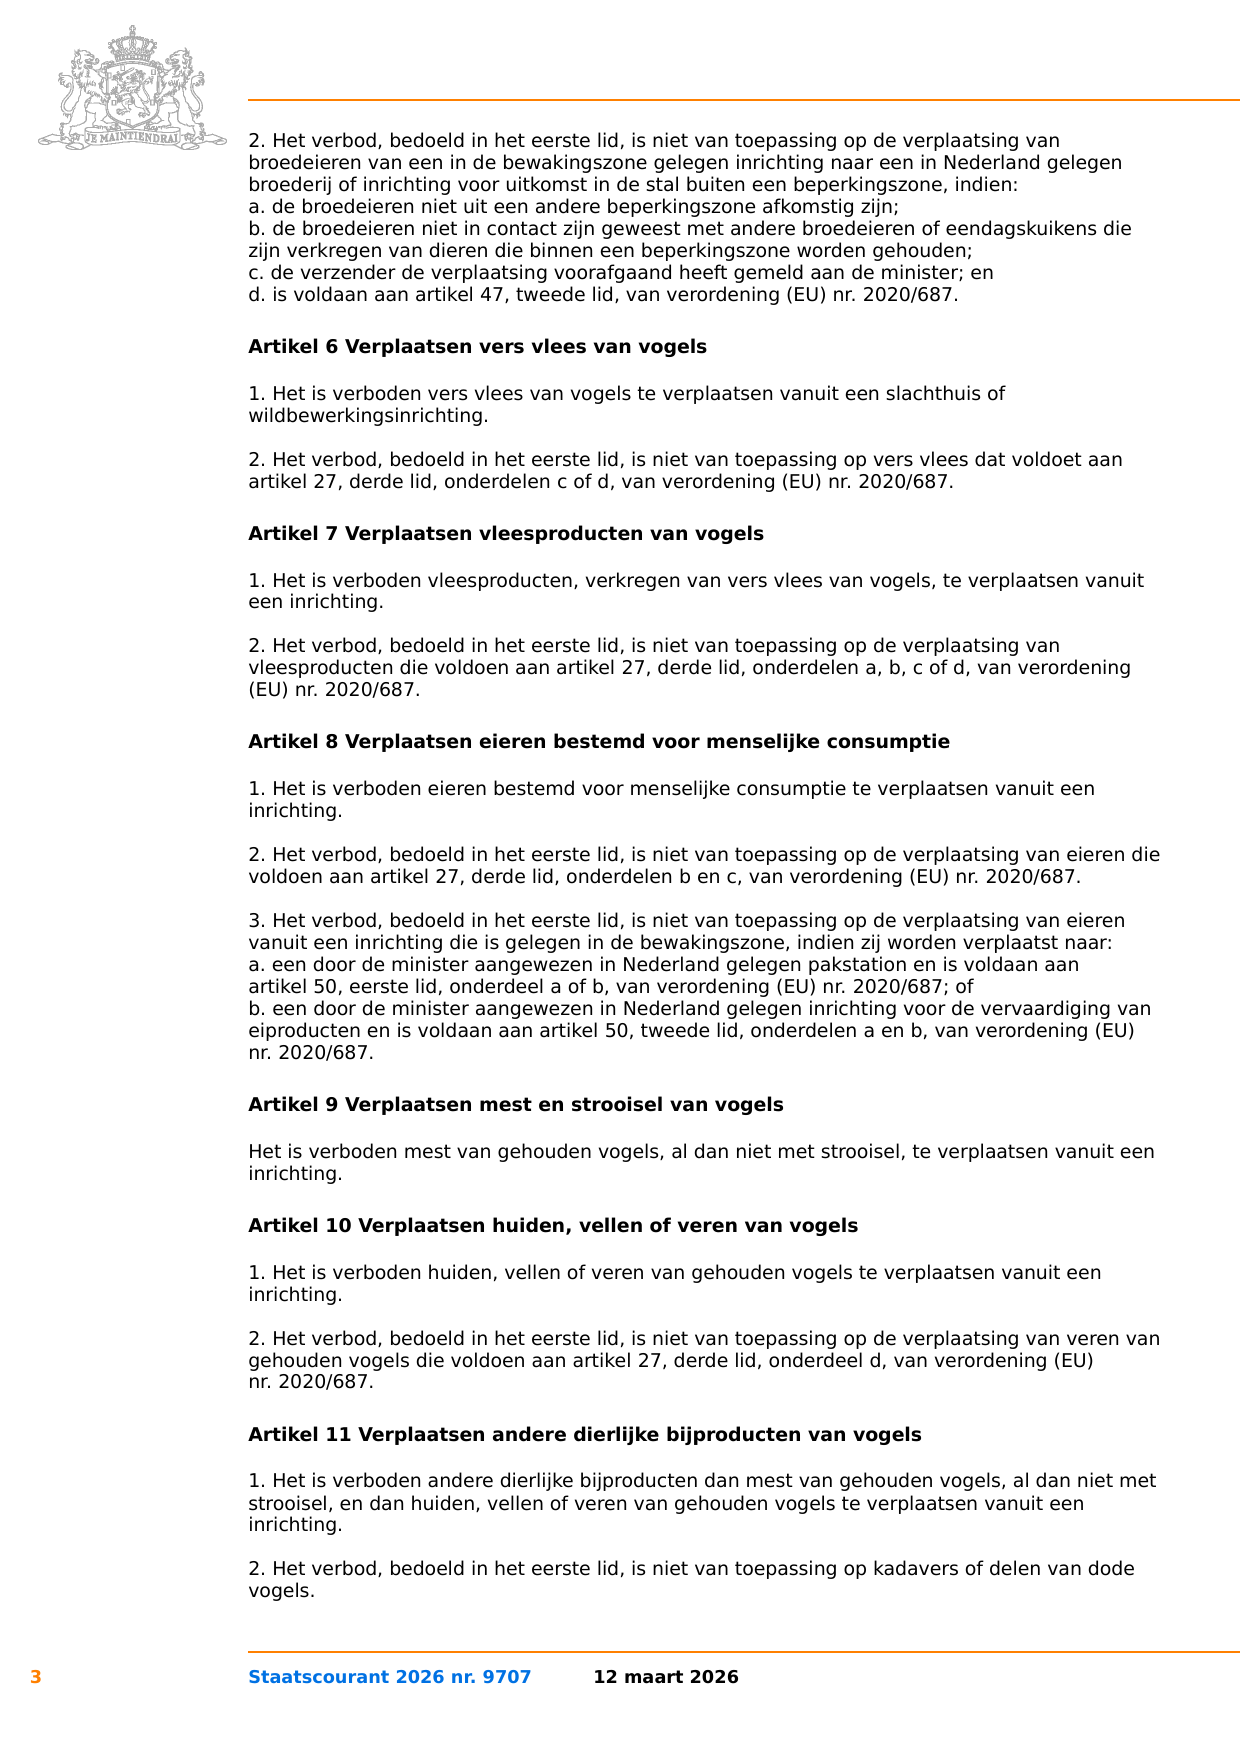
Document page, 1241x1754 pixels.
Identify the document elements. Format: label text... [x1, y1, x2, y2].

text b. de broedeieren niet in contact zijn geweest met andere broedeieren of eendagskuikens die zijn verkregen van dieren die binnen een beperkingszone worden gehouden; [248, 218, 1163, 262]
subtitle Artikel 8 Verplaatsen eieren bestemd voor menselijke consumptie [248, 731, 1163, 753]
text b. een door de minister aangewezen in Nederland gelegen inrichting voor de vervaardiging van eiproducten en is voldaan aan artikel 50, tweede lid, onderdelen a en b, van verordening (EU) nr. 2020/687. [248, 998, 1163, 1064]
subtitle Artikel 11 Verplaatsen andere dierlijke bijproducten van vogels [248, 1423, 1163, 1445]
text 1. Het is verboden vleesproducten, verkregen van vers vlees van vogels, te verplaatsen vanuit een inrichting. [248, 569, 1163, 613]
text Het is verboden mest van gehouden vogels, al dan niet met strooisel, te verplaatsen vanuit een inrichting. [248, 1141, 1163, 1185]
subtitle Artikel 7 Verplaatsen vleesproducten van vogels [248, 522, 1163, 544]
text 1. Het is verboden vers vlees van vogels te verplaatsen vanuit een slachthuis of wildbewerkingsinrichting. [248, 383, 1163, 427]
text 2. Het verbod, bedoeld in het eerste lid, is niet van toepassing op de verplaatsing van vleesproducten die voldoen aan artikel 27, derde lid, onderdelen a, b, c of d, van verordening (EU) nr. 2020/687. [248, 635, 1163, 701]
text 1. Het is verboden huiden, vellen of veren van gehouden vogels te verplaatsen vanuit een inrichting. [248, 1262, 1163, 1306]
text 3. Het verbod, bedoeld in het eerste lid, is niet van toepassing op de verplaatsing van eieren vanuit een inrichting die is gelegen in de bewakingszone, indien zij worden verplaatst naar: [248, 910, 1163, 954]
text a. een door de minister aangewezen in Nederland gelegen pakstation en is voldaan aan artikel 50, eerste lid, onderdeel a of b, van verordening (EU) nr. 2020/687; of [248, 954, 1163, 998]
subtitle Artikel 6 Verplaatsen vers vlees van vogels [248, 336, 1163, 358]
subtitle Artikel 10 Verplaatsen huiden, vellen of veren van vogels [248, 1215, 1163, 1237]
text 2. Het verbod, bedoeld in het eerste lid, is niet van toepassing op de verplaatsing van veren van gehouden vogels die voldoen aan artikel 27, derde lid, onderdeel d, van verordening (EU) nr. 2020/687. [248, 1327, 1163, 1393]
text c. de verzender de verplaatsing voorafgaand heeft gemeld aan de minister; en [248, 262, 1163, 284]
subtitle Artikel 9 Verplaatsen mest en strooisel van vogels [248, 1094, 1163, 1116]
text 2. Het verbod, bedoeld in het eerste lid, is niet van toepassing op de verplaatsing van eieren die voldoen aan artikel 27, derde lid, onderdelen b en c, van verordening (EU) nr. 2020/687. [248, 844, 1163, 888]
text 2. Het verbod, bedoeld in het eerste lid, is niet van toepassing op kadavers of delen van dode vogels. [248, 1558, 1163, 1602]
text 2. Het verbod, bedoeld in het eerste lid, is niet van toepassing op vers vlees dat voldoet aan artikel 27, derde lid, onderdelen c of d, van verordening (EU) nr. 2020/687. [248, 448, 1163, 492]
text d. is voldaan aan artikel 47, tweede lid, van verordening (EU) nr. 2020/687. [248, 284, 1163, 306]
picture [38, 25, 227, 150]
text 1. Het is verboden andere dierlijke bijproducten dan mest van gehouden vogels, al dan niet met strooisel, en dan huiden, vellen of veren van gehouden vogels te verplaatsen vanuit een inrichting. [248, 1470, 1163, 1536]
text 1. Het is verboden eieren bestemd voor menselijke consumptie te verplaatsen vanuit een inrichting. [248, 778, 1163, 822]
text a. de broedeieren niet uit een andere beperkingszone afkomstig zijn; [248, 196, 1163, 218]
text 2. Het verbod, bedoeld in het eerste lid, is niet van toepassing op de verplaatsing van broedeieren van een in de bewakingszone gelegen inrichting naar een in Nederland gelegen broederij of inrichting voor uitkomst in de stal buiten een beperkingszone, indien: [248, 130, 1163, 196]
